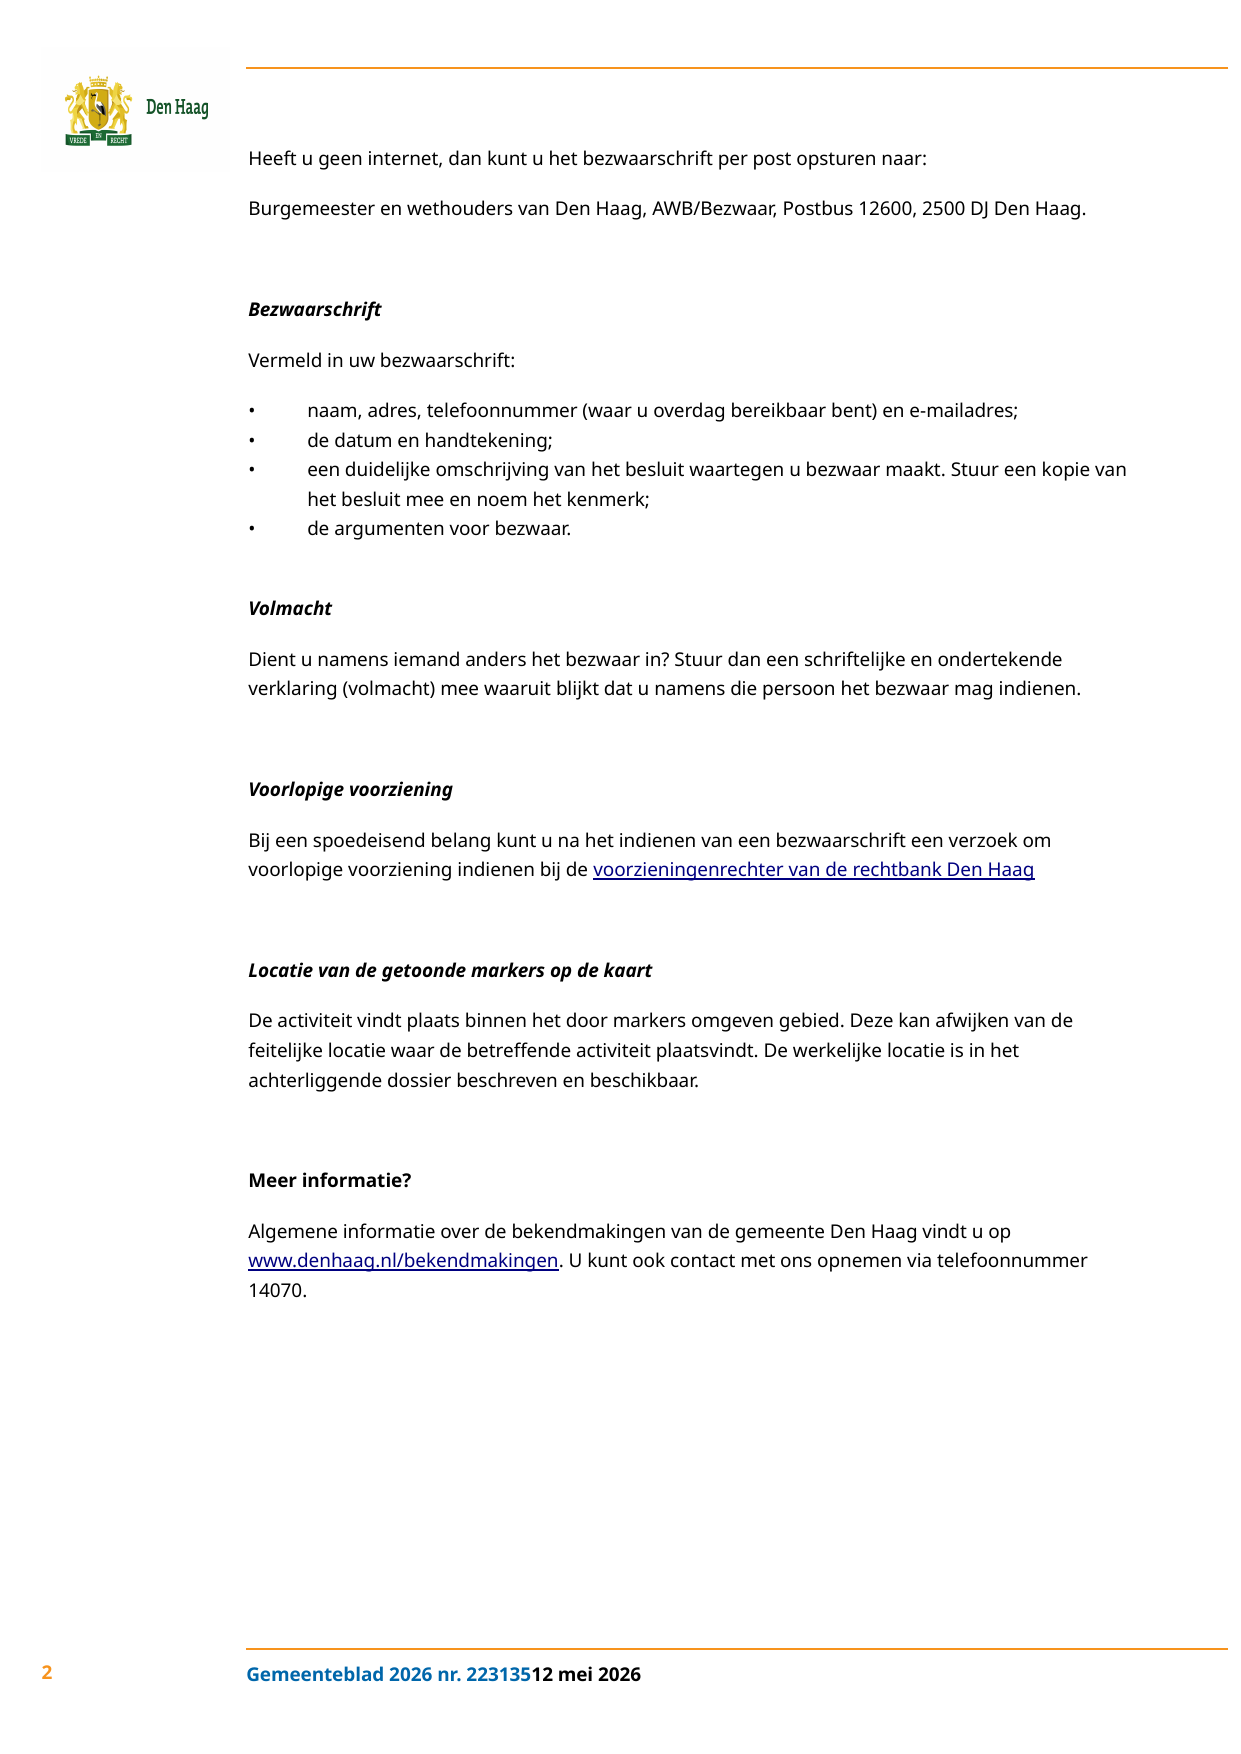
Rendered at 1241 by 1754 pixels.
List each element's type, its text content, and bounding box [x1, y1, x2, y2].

list de argumenten voor bezwaar. [248, 516, 1152, 541]
text Meer informatie? [248, 1168, 1152, 1193]
text Dient u namens iemand anders het bezwaar in? Stuur dan een schriftelijke en ondertekende verklaring (volmacht) mee waaruit blijkt dat u namens die persoon het bezwaar mag indienen. [248, 646, 1152, 701]
text Locatie van de getoonde markers op de kaart [248, 957, 1152, 983]
text Heeft u geen internet, dan kunt u het bezwaarschrift per post opsturen naar: [248, 145, 1152, 171]
text Bij een spoedeisend belang kunt u na het indienen van een bezwaarschrift een verzoek om voorlopige voorziening indienen bij de voorzieningenrechter van de rechtbank Den Haag [248, 827, 1152, 882]
text Bezwaarschrift [248, 296, 1152, 322]
text Algemene informatie over de bekendmakingen van de gemeente Den Haag vindt u op www.denhaag.nl/bekendmakingen. U kunt ook contact met ons opnemen via telefoonnummer 14070. [248, 1218, 1152, 1303]
list een duidelijke omschrijving van het besluit waartegen u bezwaar maakt. Stuur een kopie van het besluit mee en noem het kenmerk; [248, 456, 1152, 512]
list de datum en handtekening; [248, 427, 1152, 453]
text De activiteit vindt plaats binnen het door markers omgeven gebied. Deze kan afwijken van de feitelijke locatie waar de betreffende activiteit plaatsvindt. De werkelijke locatie is in het achterliggende dossier beschreven en beschikbaar. [248, 1008, 1152, 1093]
list naam, adres, telefoonnummer (waar u overdag bereikbaar bent) en e-mailadres; [248, 397, 1152, 423]
text Volmacht [248, 596, 1152, 621]
text Burgemeester en wethouders van Den Haag, AWB/Bezwaar, Postbus 12600, 2500 DJ Den Haag. [248, 196, 1152, 221]
text Voorlopige voorziening [248, 776, 1152, 802]
picture [41, 47, 231, 172]
text Vermeld in uw bezwaarschrift: [248, 347, 1152, 373]
